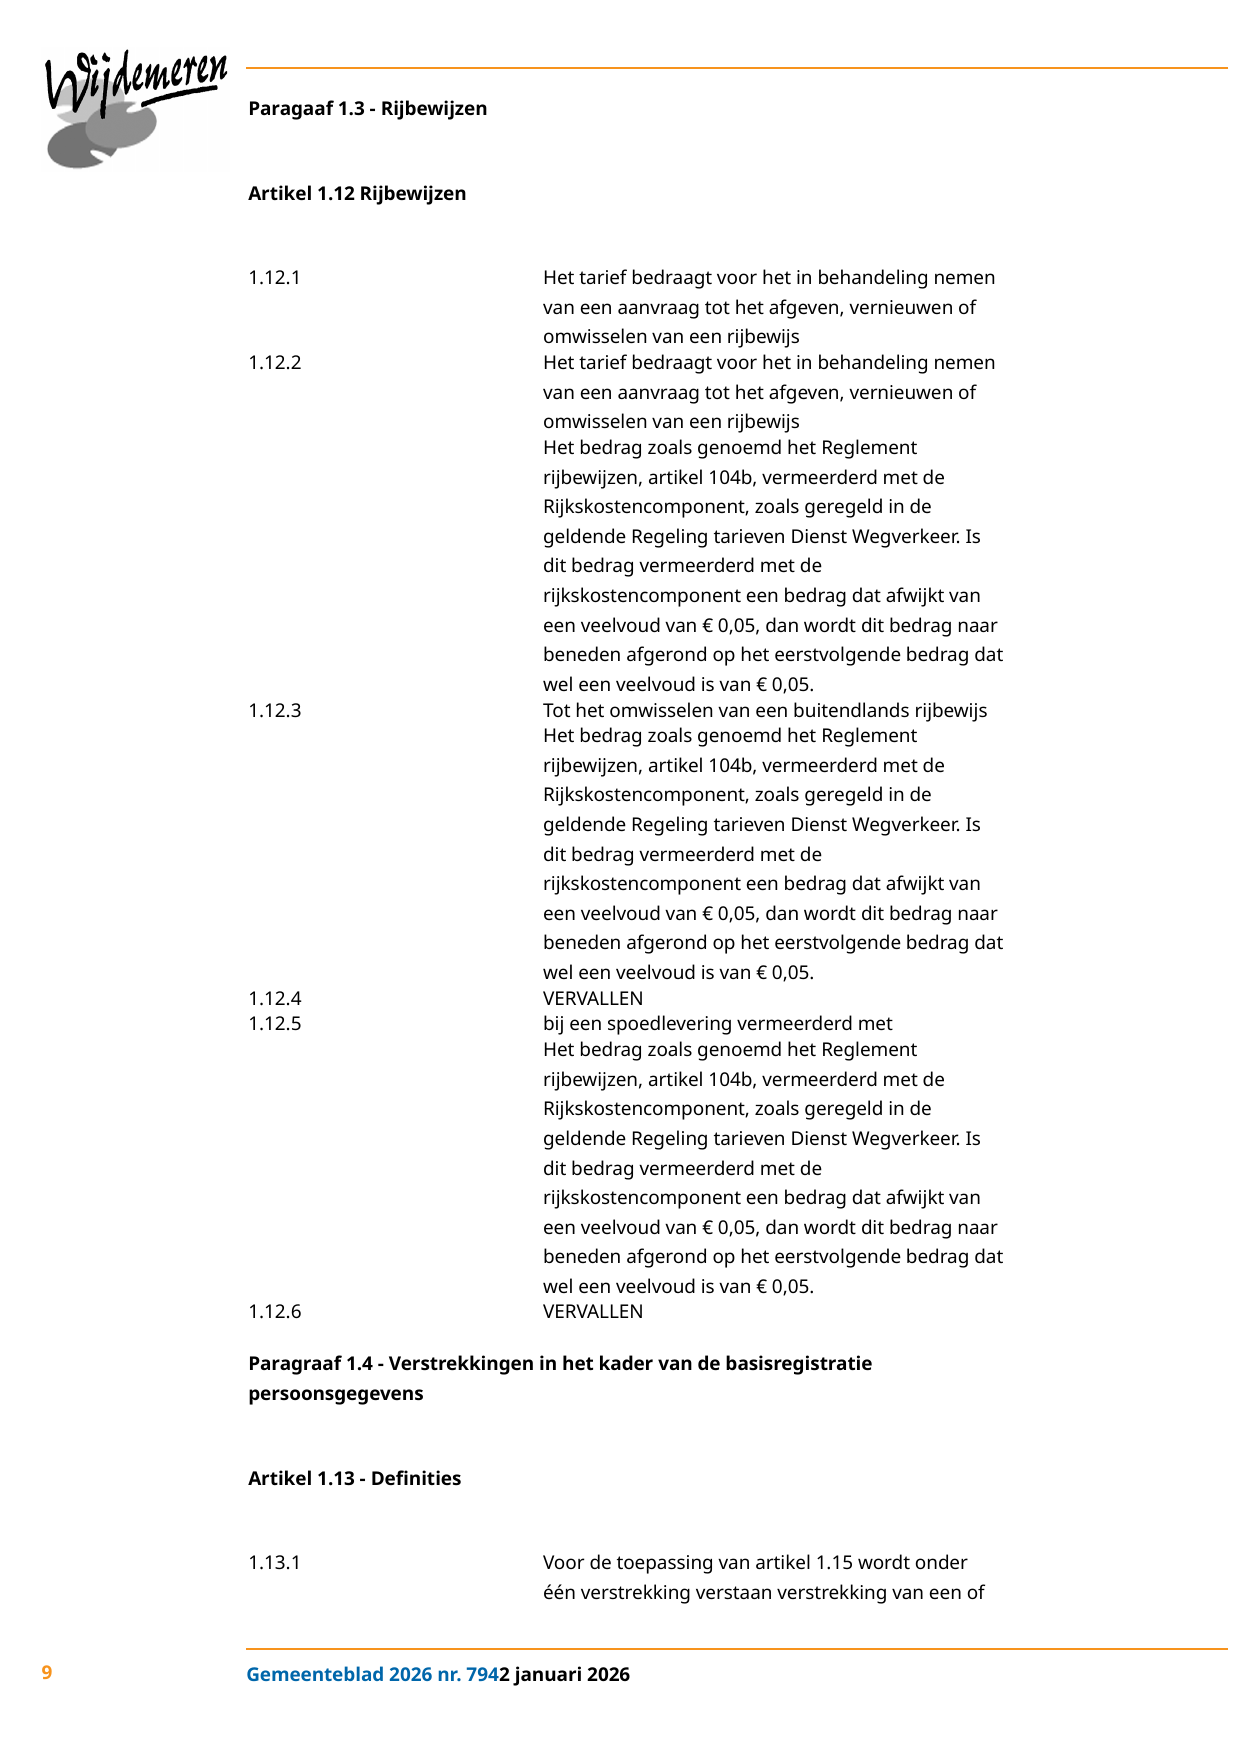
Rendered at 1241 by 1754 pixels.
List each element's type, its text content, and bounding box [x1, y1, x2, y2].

table_cell Paragaaf 1.3 - Rijbewijzen [248, 95, 1004, 180]
table_cell [248, 1325, 395, 1350]
table_cell [1004, 1465, 1152, 1549]
table_cell [1004, 723, 1152, 985]
table_cell bij een spoedlevering vermeerderd met [543, 1011, 1004, 1036]
picture [41, 47, 231, 172]
table_cell [248, 1036, 395, 1299]
table_cell [1004, 1325, 1152, 1350]
table_cell [1004, 265, 1152, 349]
table_cell VERVALLEN [543, 1299, 1004, 1324]
table_cell Het bedrag zoals genoemd het Reglement rijbewijzen, artikel 104b, vermeerderd met de Rijkskostencomponent, zoals geregeld in de geldende Regeling tarieven Dienst Wegverkeer. Is dit bedrag vermeerderd met de rijkskostencomponent een bedrag dat afwijkt van een veelvoud van € 0,05, dan wordt dit bedrag naar beneden afgerond op het eerstvolgende bedrag dat wel een veelvoud is van € 0,05. [543, 723, 1004, 985]
table_cell [1004, 985, 1152, 1011]
table_cell VERVALLEN [543, 985, 1004, 1011]
table_cell [1004, 1036, 1152, 1299]
table_cell 1.12.3 [248, 697, 395, 722]
table_cell Het bedrag zoals genoemd het Reglement rijbewijzen, artikel 104b, vermeerderd met de Rijkskostencomponent, zoals geregeld in de geldende Regeling tarieven Dienst Wegverkeer. Is dit bedrag vermeerderd met de rijkskostencomponent een bedrag dat afwijkt van een veelvoud van € 0,05, dan wordt dit bedrag naar beneden afgerond op het eerstvolgende bedrag dat wel een veelvoud is van € 0,05. [543, 434, 1004, 697]
table_cell [543, 1325, 1004, 1350]
table_cell [1004, 1299, 1152, 1324]
table_cell Het tarief bedraagt voor het in behandeling nemen van een aanvraag tot het afgeven, vernieuwen of omwisselen van een rijbewijs [543, 350, 1004, 434]
table_cell 1.12.6 [248, 1299, 395, 1324]
table_cell [395, 1299, 543, 1324]
table_cell 1.12.1 [248, 265, 395, 349]
table_cell Voor de toepassing van artikel 1.15 wordt onder één verstrekking verstaan verstrekking van een of [543, 1550, 1004, 1605]
table_cell [395, 434, 543, 697]
table_cell [395, 985, 543, 1011]
table_cell [395, 1011, 543, 1036]
table_cell [1004, 95, 1152, 180]
table_cell 1.12.5 [248, 1011, 395, 1036]
table_cell [395, 697, 543, 722]
table_cell [1004, 1350, 1152, 1465]
table_cell Artikel 1.12 Rijbewijzen [248, 180, 1004, 264]
table_cell [1004, 1550, 1152, 1605]
table_cell [248, 434, 395, 697]
table_cell [1004, 697, 1152, 722]
table_cell Tot het omwisselen van een buitendlands rijbewijs [543, 697, 1004, 722]
table_cell 1.12.2 [248, 350, 395, 434]
table_cell [248, 723, 395, 985]
table_cell [395, 723, 543, 985]
table_cell [1004, 434, 1152, 697]
table_cell [395, 1325, 543, 1350]
table_cell [1004, 350, 1152, 434]
table_cell 1.13.1 [248, 1550, 395, 1605]
table_cell [395, 1550, 543, 1605]
table_cell Artikel 1.13 - Definities [248, 1465, 1004, 1549]
table_cell [395, 265, 543, 349]
table_cell Paragraaf 1.4 - Verstrekkingen in het kader van de basisregistratie persoonsgegevens [248, 1350, 1004, 1465]
table_cell 1.12.4 [248, 985, 395, 1011]
table_cell [395, 1036, 543, 1299]
table_cell Het tarief bedraagt voor het in behandeling nemen van een aanvraag tot het afgeven, vernieuwen of omwisselen van een rijbewijs [543, 265, 1004, 349]
table_cell [1004, 180, 1152, 264]
table_cell [395, 350, 543, 434]
table_cell Het bedrag zoals genoemd het Reglement rijbewijzen, artikel 104b, vermeerderd met de Rijkskostencomponent, zoals geregeld in de geldende Regeling tarieven Dienst Wegverkeer. Is dit bedrag vermeerderd met de rijkskostencomponent een bedrag dat afwijkt van een veelvoud van € 0,05, dan wordt dit bedrag naar beneden afgerond op het eerstvolgende bedrag dat wel een veelvoud is van € 0,05. [543, 1036, 1004, 1299]
table_cell [1004, 1011, 1152, 1036]
